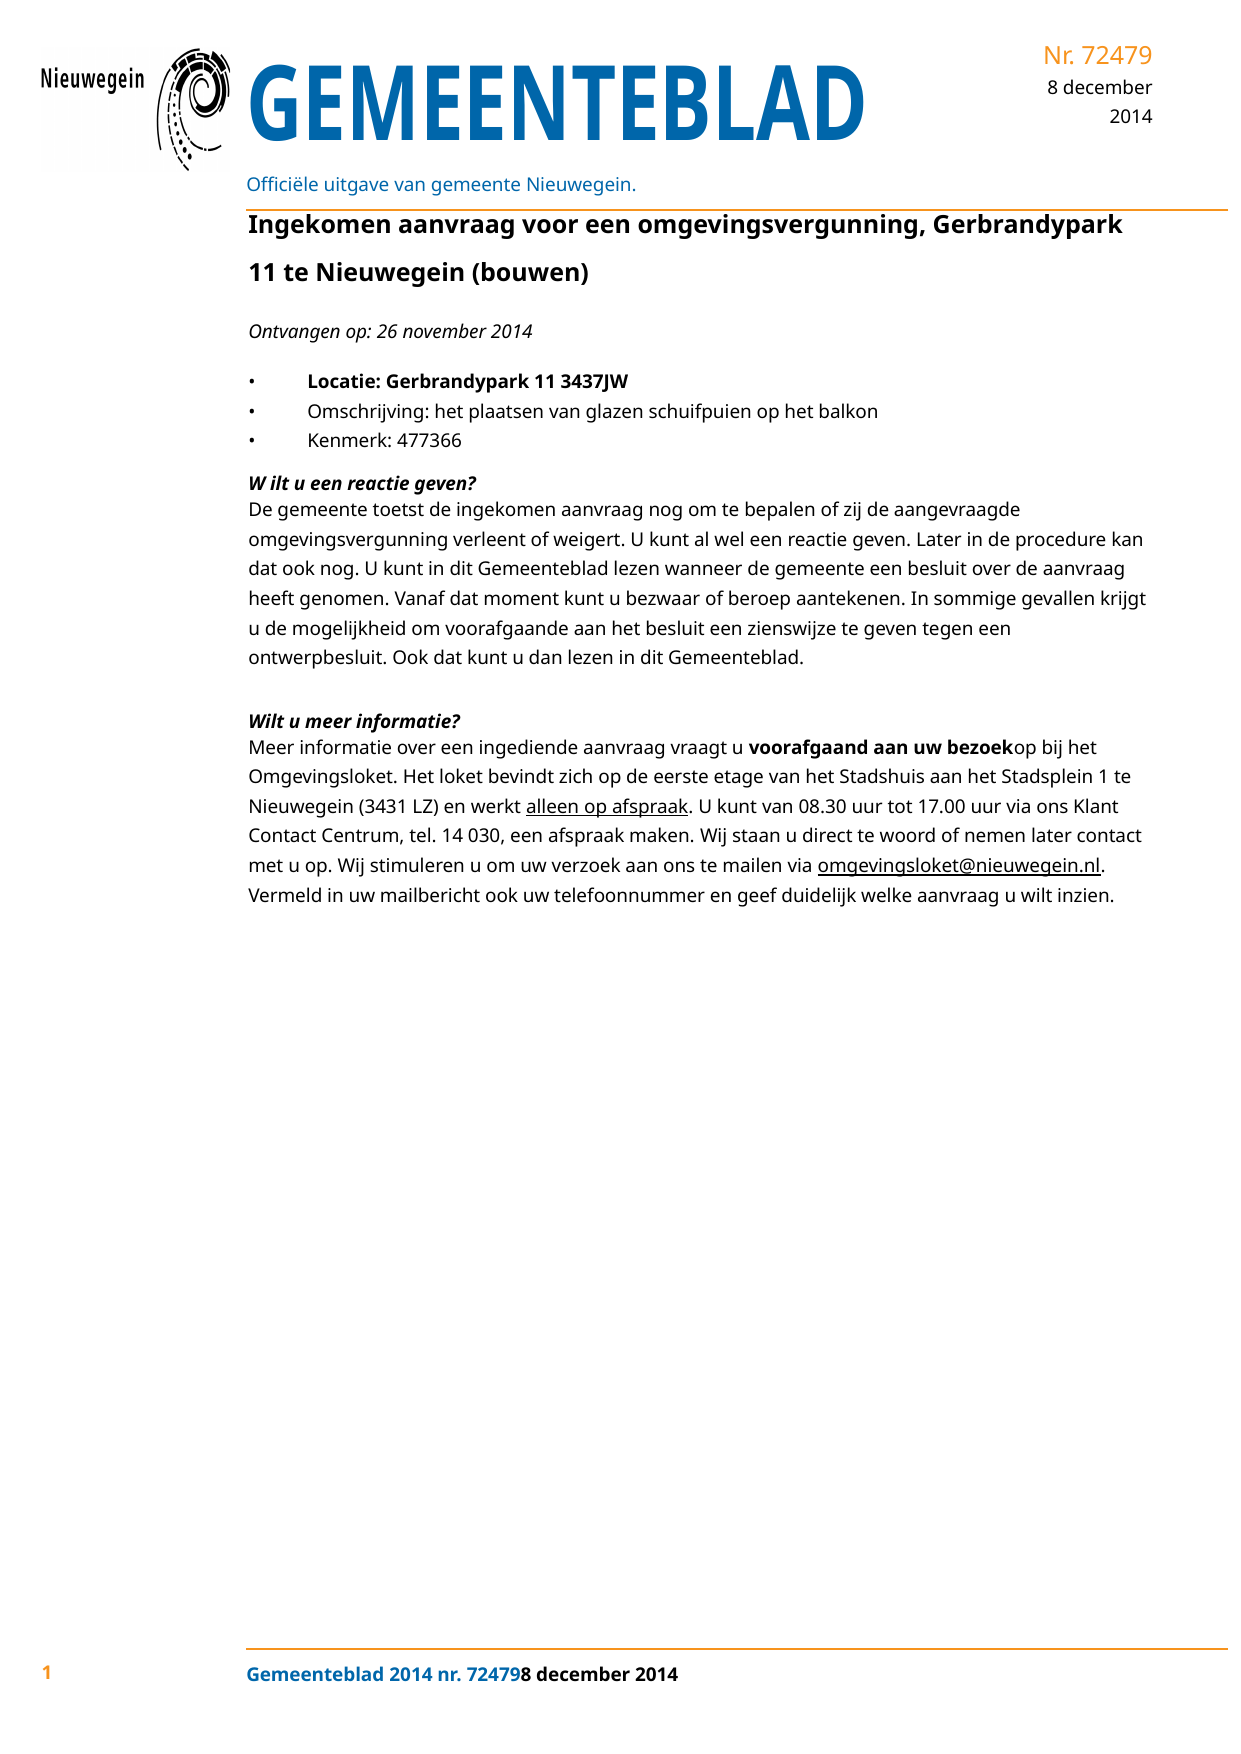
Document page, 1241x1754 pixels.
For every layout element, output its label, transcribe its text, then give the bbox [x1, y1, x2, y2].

text Ontvangen op: 26 november 2014 [248, 318, 1152, 344]
picture [41, 47, 231, 172]
list Omschrijving: het plaatsen van glazen schuifpuien op het balkon [248, 398, 1152, 424]
text De gemeente toetst de ingekomen aanvraag nog om te bepalen of zij de aangevraagde omgevingsvergunning verleent of weigert. U kunt al wel een reactie geven. Later in de procedure kan dat ook nog. U kunt in dit Gemeenteblad lezen wanneer de gemeente een besluit over de aanvraag heeft genomen. Vanaf dat moment kunt u bezwaar of beroep aantekenen. In sommige gevallen krijgt u de mogelijkheid om voorafgaande aan het besluit een zienswijze te geven tegen een ontwerpbesluit. Ook dat kunt u dan lezen in dit Gemeenteblad. [248, 496, 1152, 670]
text Meer informatie over een ingediende aanvraag vraagt u voorafgaand aan uw bezoekop bij het Omgevingsloket. Het loket bevindt zich op de eerste etage van het Stadshuis aan het Stadsplein 1 te Nieuwegein (3431 LZ) en werkt alleen op afspraak. U kunt van 08.30 uur tot 17.00 uur via ons Klant Contact Centrum, tel. 14 030, een afspraak maken. Wij staan u direct te woord of nemen later contact met u op. Wij stimuleren u om uw verzoek aan ons te mailen via omgevingsloket@nieuwegein.nl. Vermeld in uw mailbericht ook uw telefoonnummer en geef duidelijk welke aanvraag u wilt inzien. [248, 734, 1152, 908]
list Locatie: Gerbrandypark 11 3437JW [248, 368, 1152, 394]
text Ingekomen aanvraag voor een omgevingsvergunning, Gerbrandypark 11 te Nieuwegein (bouwen) [248, 211, 1152, 288]
text Wilt u meer informatie? [248, 708, 1152, 734]
text W ilt u een reactie geven? [248, 471, 1152, 496]
list Kenmerk: 477366 [248, 427, 1152, 453]
